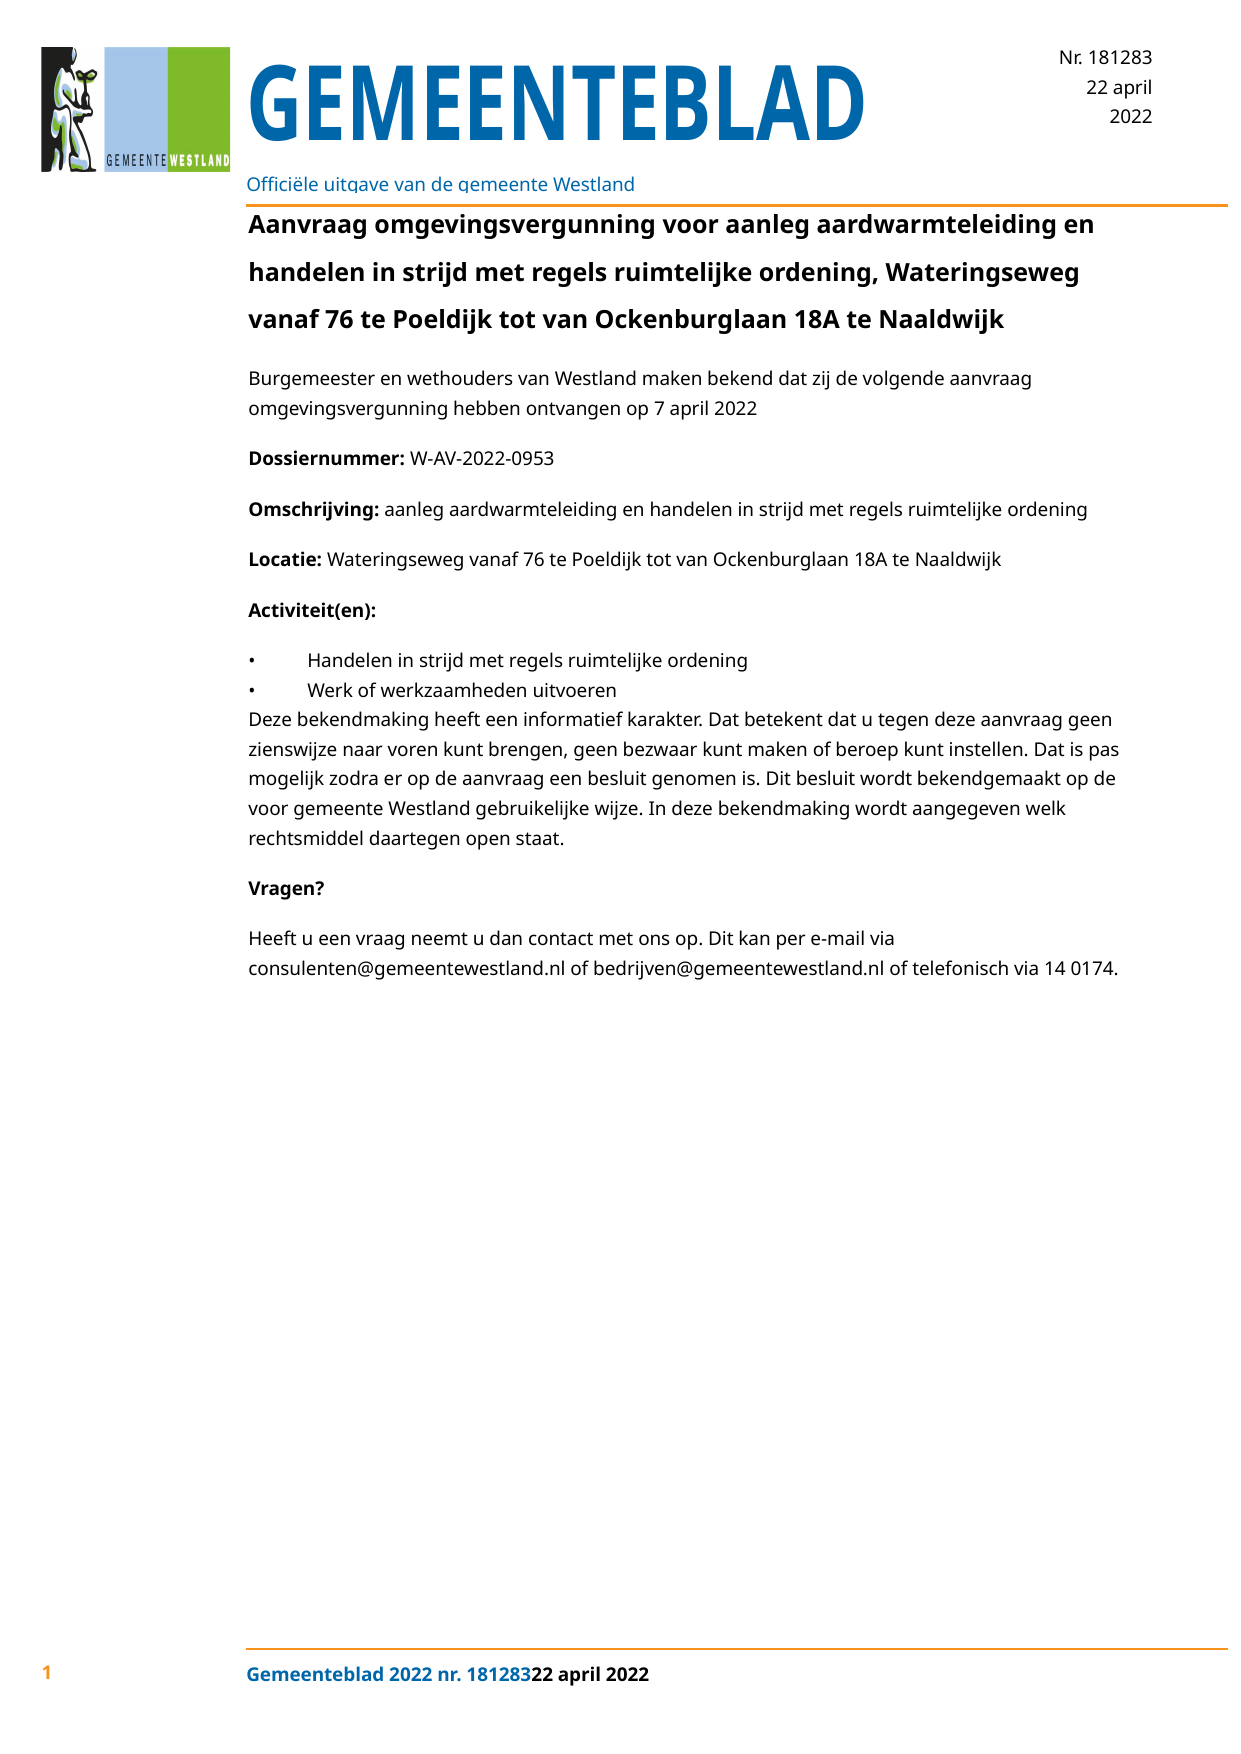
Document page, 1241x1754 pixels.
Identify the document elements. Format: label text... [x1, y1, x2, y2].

text Aanvraag omgevingsvergunning voor aanleg aardwarmteleiding en handelen in strijd met regels ruimtelijke ordening, Wateringseweg vanaf 76 te Poeldijk tot van Ockenburglaan 18A te Naaldwijk [248, 207, 1152, 336]
list Werk of werkzaamheden uitvoeren [248, 677, 1152, 702]
text Vragen? [248, 875, 1152, 901]
text Deze bekendmaking heeft een informatief karakter. Dat betekent dat u tegen deze aanvraag geen zienswijze naar voren kunt brengen, geen bezwaar kunt maken of beroep kunt instellen. Dat is pas mogelijk zodra er op de aanvraag een besluit genomen is. Dit besluit wordt bekendgemaakt op de voor gemeente Westland gebruikelijke wijze. In deze bekendmaking wordt aangegeven welk rechtsmiddel daartegen open staat. [248, 706, 1152, 850]
text Activiteit(en): [248, 597, 1152, 622]
text Omschrijving: aanleg aardwarmteleiding en handelen in strijd met regels ruimtelijke ordening [248, 496, 1152, 522]
text Burgemeester en wethouders van Westland maken bekend dat zij de volgende aanvraag omgevingsvergunning hebben ontvangen op 7 april 2022 [248, 366, 1152, 421]
text Dossiernummer: W-AV-2022-0953 [248, 446, 1152, 471]
list Handelen in strijd met regels ruimtelijke ordening [248, 647, 1152, 673]
picture [41, 47, 231, 172]
text Heeft u een vraag neemt u dan contact met ons op. Dit kan per e-mail via consulenten@gemeentewestland.nl of bedrijven@gemeentewestland.nl of telefonisch via 14 0174. [248, 926, 1152, 981]
text Locatie: Wateringseweg vanaf 76 te Poeldijk tot van Ockenburglaan 18A te Naaldwijk [248, 546, 1152, 572]
